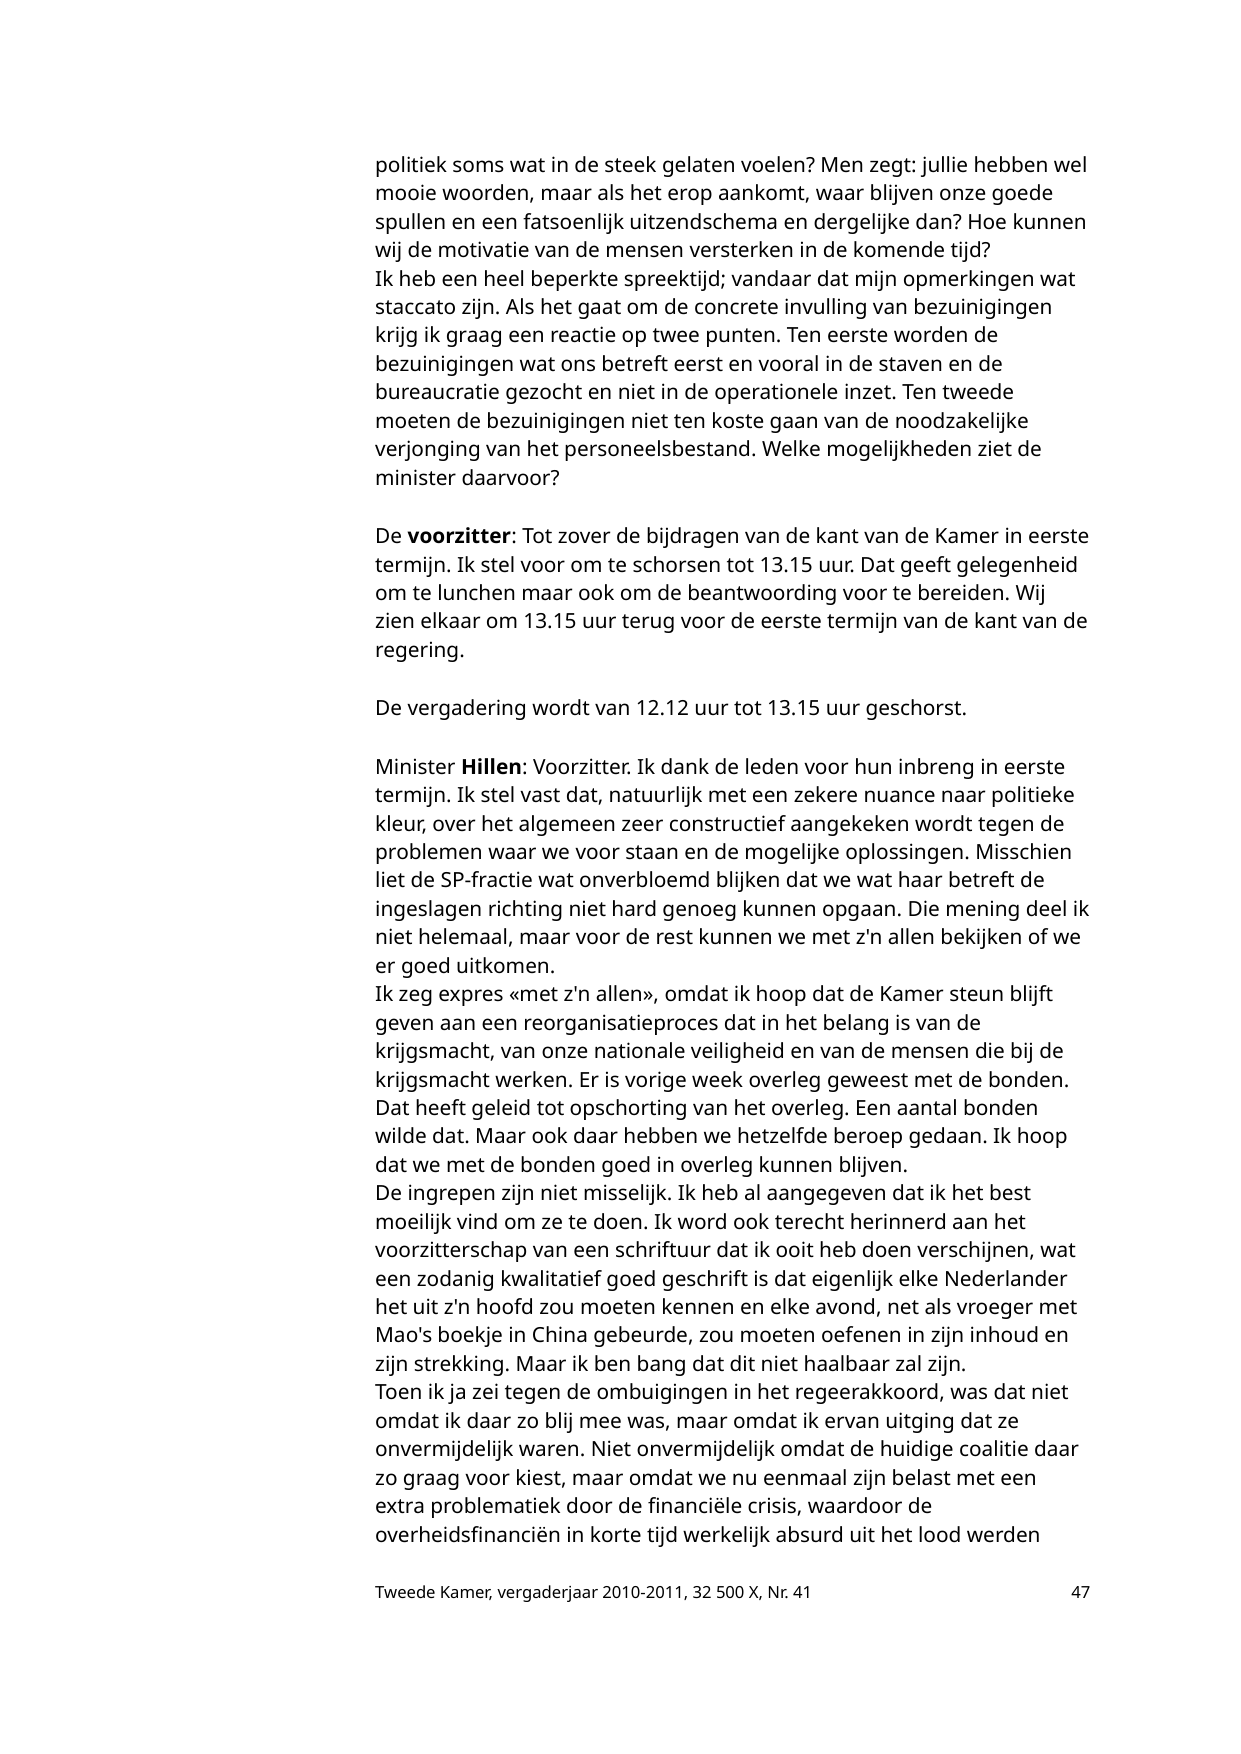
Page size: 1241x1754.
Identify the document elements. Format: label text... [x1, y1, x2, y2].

text De vergadering wordt van 12.12 uur tot 13.15 uur geschorst. [375, 693, 1090, 722]
text Ik zeg expres «met z'n allen», omdat ik hoop dat de Kamer steun blijft geven aan een reorganisatieproces dat in het belang is van de krijgsmacht, van onze nationale veiligheid en van de mensen die bij de krijgsmacht werken. Er is vorige week overleg geweest met de bonden. Dat heeft geleid tot opschorting van het overleg. Een aantal bonden wilde dat. Maar ook daar hebben we hetzelfde beroep gedaan. Ik hoop dat we met de bonden goed in overleg kunnen blijven. [375, 979, 1090, 1178]
text politiek soms wat in de steek gelaten voelen? Men zegt: jullie hebben wel mooie woorden, maar als het erop aankomt, waar blijven onze goede spullen en een fatsoenlijk uitzendschema en dergelijke dan? Hoe kunnen wij de motivatie van de mensen versterken in de komende tijd? [375, 150, 1090, 264]
text Ik heb een heel beperkte spreektijd; vandaar dat mijn opmerkingen wat staccato zijn. Als het gaat om de concrete invulling van bezuinigingen krijg ik graag een reactie op twee punten. Ten eerste worden de bezuinigingen wat ons betreft eerst en vooral in de staven en de bureaucratie gezocht en niet in de operationele inzet. Ten tweede moeten de bezuinigingen niet ten koste gaan van de noodzakelijke verjonging van het personeelsbestand. Welke mogelijkheden ziet de minister daarvoor? [375, 264, 1090, 491]
text De ingrepen zijn niet misselijk. Ik heb al aangegeven dat ik het best moeilijk vind om ze te doen. Ik word ook terecht herinnerd aan het voorzitterschap van een schriftuur dat ik ooit heb doen verschijnen, wat een zodanig kwalitatief goed geschrift is dat eigenlijk elke Nederlander het uit z'n hoofd zou moeten kennen en elke avond, net als vroeger met Mao's boekje in China gebeurde, zou moeten oefenen in zijn inhoud en zijn strekking. Maar ik ben bang dat dit niet haalbaar zal zijn. [375, 1178, 1090, 1377]
text Toen ik ja zei tegen de ombuigingen in het regeerakkoord, was dat niet omdat ik daar zo blij mee was, maar omdat ik ervan uitging dat ze onvermijdelijk waren. Niet onvermijdelijk omdat de huidige coalitie daar zo graag voor kiest, maar omdat we nu eenmaal zijn belast met een extra problematiek door de financiële crisis, waardoor de overheidsfinanciën in korte tijd werkelijk absurd uit het lood werden [375, 1377, 1090, 1548]
text Minister Hillen: Voorzitter. Ik dank de leden voor hun inbreng in eerste termijn. Ik stel vast dat, natuurlijk met een zekere nuance naar politieke kleur, over het algemeen zeer constructief aangekeken wordt tegen de problemen waar we voor staan en de mogelijke oplossingen. Misschien liet de SP-fractie wat onverbloemd blijken dat we wat haar betreft de ingeslagen richting niet hard genoeg kunnen opgaan. Die mening deel ik niet helemaal, maar voor de rest kunnen we met z'n allen bekijken of we er goed uitkomen. [375, 752, 1090, 979]
text De voorzitter: Tot zover de bijdragen van de kant van de Kamer in eerste termijn. Ik stel voor om te schorsen tot 13.15 uur. Dat geeft gelegenheid om te lunchen maar ook om de beantwoording voor te bereiden. Wij zien elkaar om 13.15 uur terug voor de eerste termijn van de kant van de regering. [375, 521, 1090, 663]
